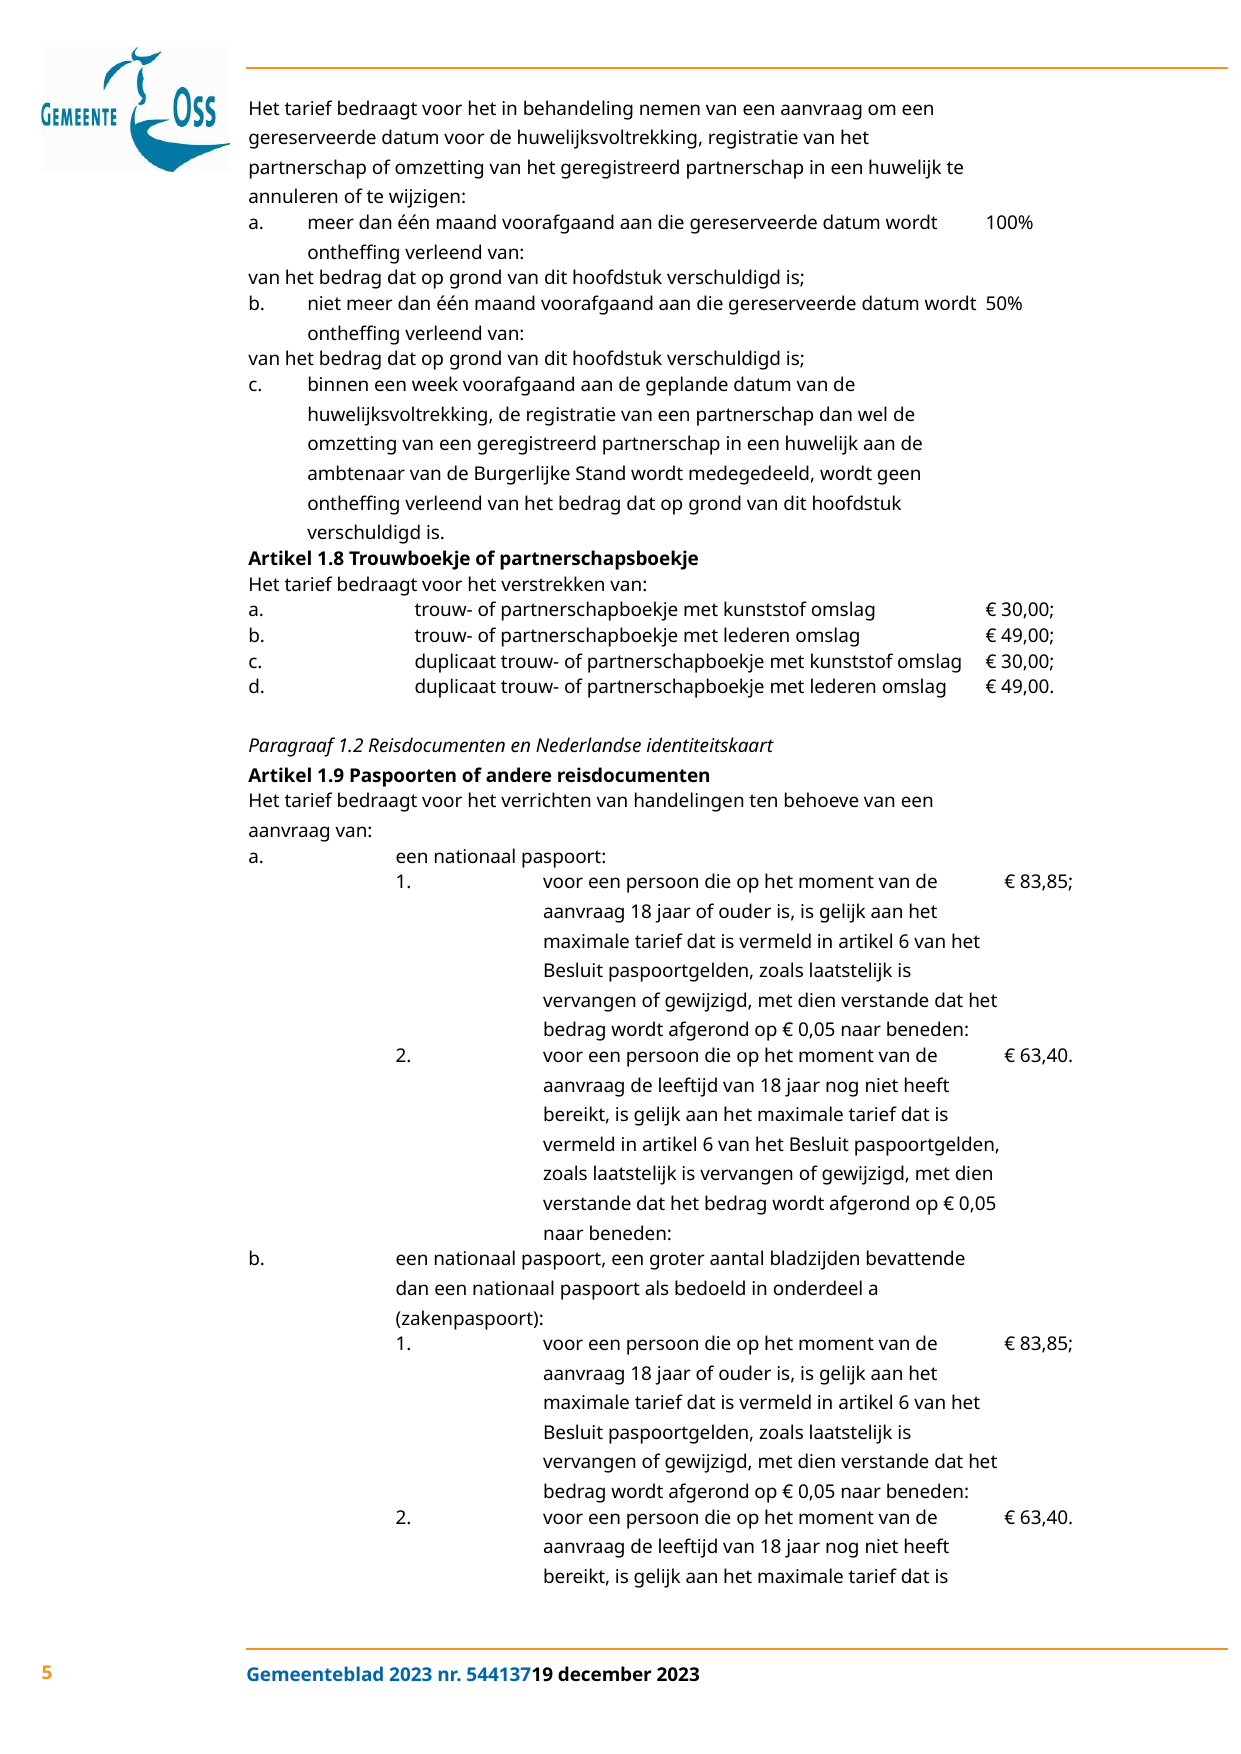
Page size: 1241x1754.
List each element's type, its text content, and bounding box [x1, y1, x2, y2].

table_cell [985, 265, 1152, 290]
table_cell [985, 571, 1152, 596]
table_cell voor een persoon die op het moment van de aanvraag de leeftijd van 18 jaar nog niet heeft bereikt, is gelijk aan het maximale tarief dat is vermeld in artikel 6 van het Besluit paspoortgelden, zoals laatstelijk is vervangen of gewijzigd, met dien verstande dat het bedrag wordt afgerond op € 0,05 naar beneden: [543, 1042, 1004, 1246]
table_cell € 83,85; [1004, 869, 1152, 1042]
table_cell niet meer dan één maand voorafgaand aan die gereserveerde datum wordt ontheffing verleend van: [248, 290, 985, 346]
table_cell voor een persoon die op het moment van de aanvraag 18 jaar of ouder is, is gelijk aan het maximale tarief dat is vermeld in artikel 6 van het Besluit paspoortgelden, zoals laatstelijk is vervangen of gewijzigd, met dien verstande dat het bedrag wordt afgerond op € 0,05 naar beneden: [543, 869, 1004, 1042]
table_cell [985, 95, 1152, 209]
table_cell b. [248, 1246, 395, 1330]
table_cell binnen een week voorafgaand aan de geplande datum van de huwelijksvoltrekking, de registratie van een partnerschap dan wel de omzetting van een geregistreerd partnerschap in een huwelijk aan de ambtenaar van de Burgerlijke Stand wordt medegedeeld, wordt geen ontheffing verleend van het bedrag dat op grond van dit hoofdstuk verschuldigd is. [248, 371, 985, 545]
table_cell [985, 545, 1152, 571]
table_cell € 63,40. [1004, 1042, 1152, 1246]
table_cell 2. [395, 1042, 543, 1246]
table_cell 100% [985, 209, 1152, 264]
table_cell € 63,40. [1004, 1504, 1152, 1589]
table_cell 1. [395, 869, 543, 1042]
table_cell [248, 1042, 395, 1246]
table_cell [248, 1504, 395, 1589]
text Paragraaf 1.2 Reisdocumenten en Nederlandse identiteitskaart [248, 732, 1152, 758]
table_cell a. [248, 843, 395, 869]
table_cell [1004, 843, 1152, 869]
table_cell € 30,00; [985, 648, 1152, 674]
table_cell Het tarief bedraagt voor het verstrekken van: [248, 571, 985, 596]
table_cell voor een persoon die op het moment van de aanvraag 18 jaar of ouder is, is gelijk aan het maximale tarief dat is vermeld in artikel 6 van het Besluit paspoortgelden, zoals laatstelijk is vervangen of gewijzigd, met dien verstande dat het bedrag wordt afgerond op € 0,05 naar beneden: [543, 1330, 1004, 1504]
table_cell a. [248, 596, 414, 622]
table_cell van het bedrag dat op grond van dit hoofdstuk verschuldigd is; [248, 265, 985, 290]
table_cell trouw- of partnerschapboekje met lederen omslag [414, 622, 985, 648]
table_cell 50% [985, 290, 1152, 346]
table_cell € 49,00. [985, 674, 1152, 699]
table_cell b. [248, 622, 414, 648]
table_cell € 49,00; [985, 622, 1152, 648]
table_cell [1004, 788, 1152, 843]
table_cell een nationaal paspoort, een groter aantal bladzijden bevattende dan een nationaal paspoort als bedoeld in onderdeel a (zakenpaspoort): [395, 1246, 1004, 1330]
table_cell [985, 346, 1152, 371]
table_cell € 30,00; [985, 596, 1152, 622]
table_header [1004, 762, 1152, 788]
table_cell duplicaat trouw- of partnerschapboekje met lederen omslag [414, 674, 985, 699]
table_cell meer dan één maand voorafgaand aan die gereserveerde datum wordt ontheffing verleend van: [248, 209, 985, 264]
table_cell trouw- of partnerschapboekje met kunststof omslag [414, 596, 985, 622]
table_cell [985, 371, 1152, 545]
table_cell [1004, 1246, 1152, 1330]
table_cell c. [248, 648, 414, 674]
table_cell duplicaat trouw- of partnerschapboekje met kunststof omslag [414, 648, 985, 674]
picture [41, 47, 231, 172]
table_cell Artikel 1.8 Trouwboekje of partnerschapsboekje [248, 545, 985, 571]
table_cell € 83,85; [1004, 1330, 1152, 1504]
table_cell [248, 1330, 395, 1504]
table_cell Het tarief bedraagt voor het in behandeling nemen van een aanvraag om een gereserveerde datum voor de huwelijksvoltrekking, registratie van het partnerschap of omzetting van het geregistreerd partnerschap in een huwelijk te annuleren of te wijzigen: [248, 95, 985, 209]
table_cell 2. [395, 1504, 543, 1589]
table_cell 1. [395, 1330, 543, 1504]
table_cell [248, 869, 395, 1042]
table_cell van het bedrag dat op grond van dit hoofdstuk verschuldigd is; [248, 346, 985, 371]
table_cell Het tarief bedraagt voor het verrichten van handelingen ten behoeve van een aanvraag van: [248, 788, 1004, 843]
table_cell een nationaal paspoort: [395, 843, 1004, 869]
table_header Artikel 1.9 Paspoorten of andere reisdocumenten [248, 762, 1004, 788]
table_cell voor een persoon die op het moment van de aanvraag de leeftijd van 18 jaar nog niet heeft bereikt, is gelijk aan het maximale tarief dat is [543, 1504, 1004, 1589]
table_cell d. [248, 674, 414, 699]
